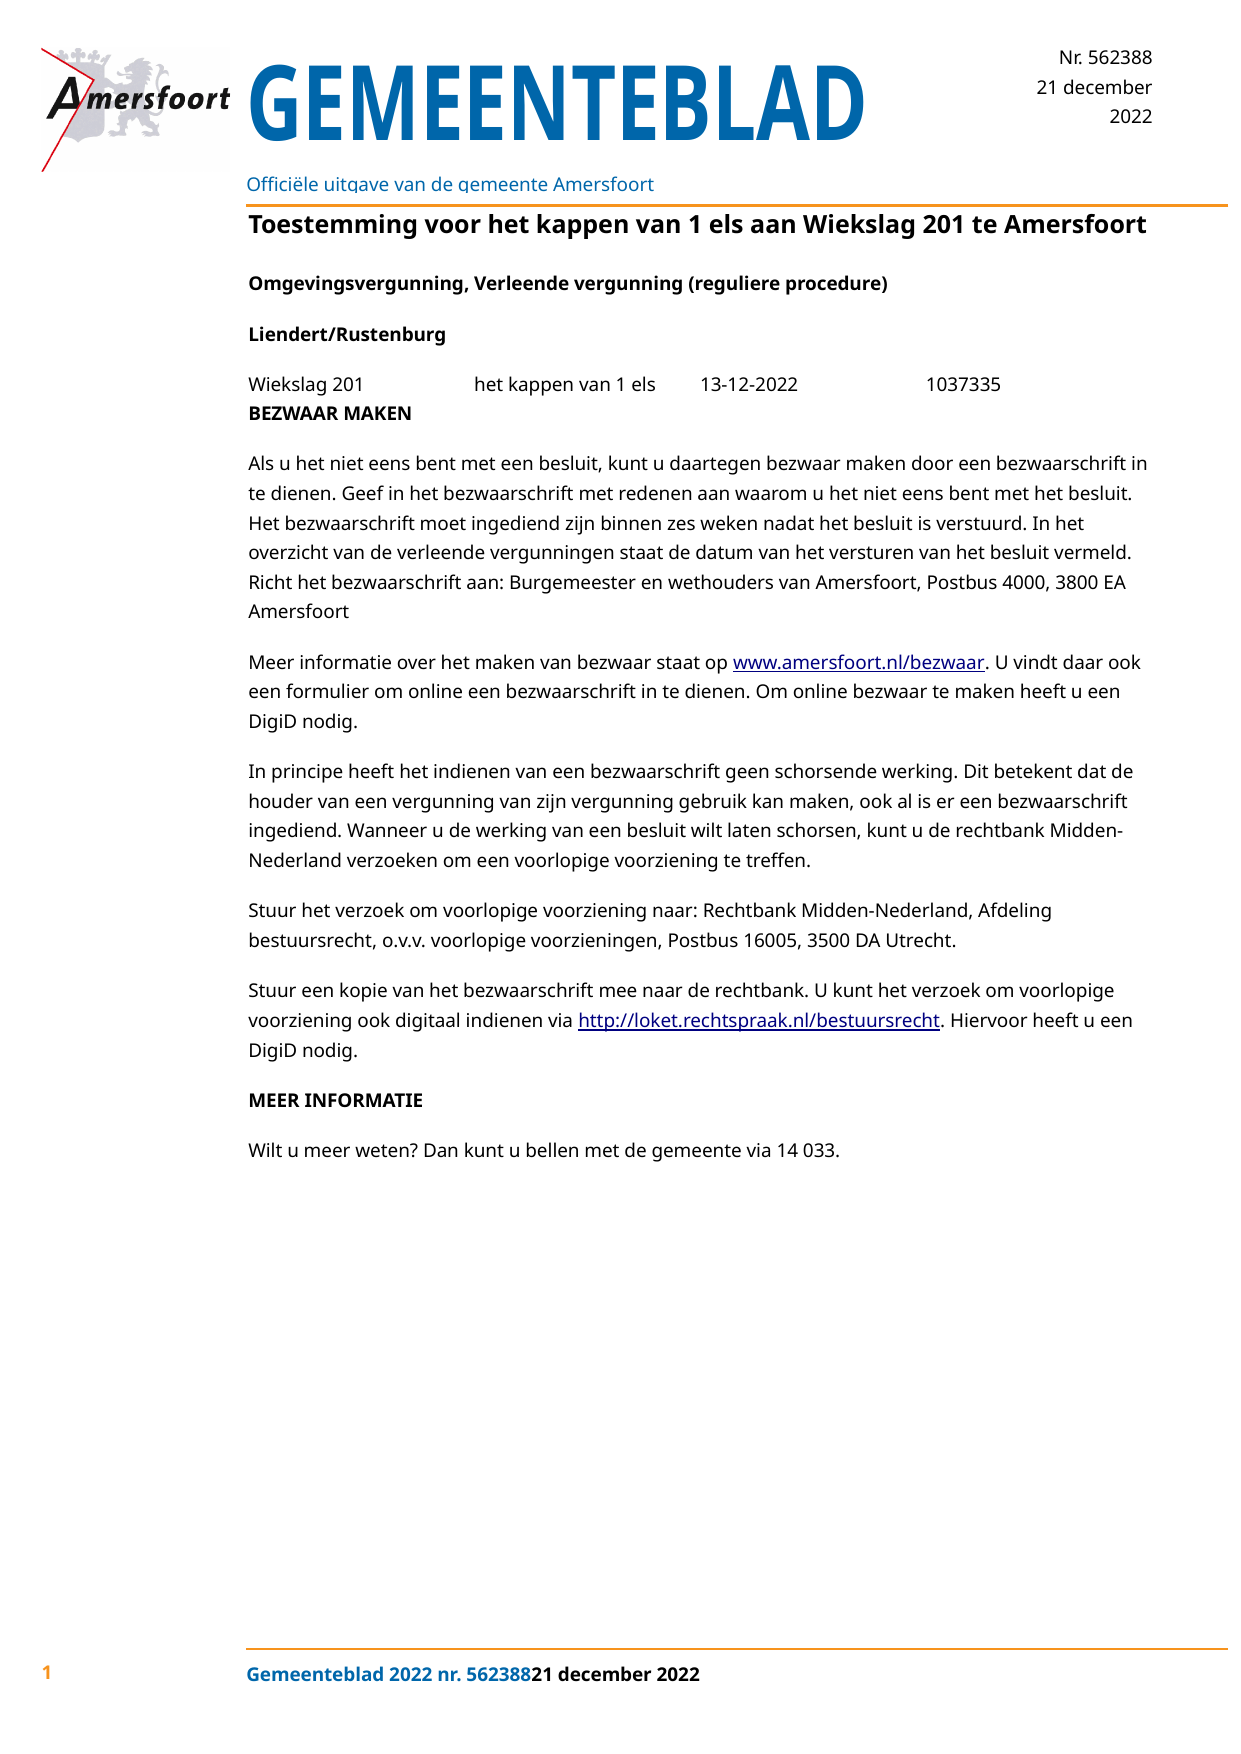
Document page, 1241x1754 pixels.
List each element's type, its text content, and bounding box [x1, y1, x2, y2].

text Toestemming voor het kappen van 1 els aan Wiekslag 201 te Amersfoort [248, 207, 1152, 241]
text Wilt u meer weten? Dan kunt u bellen met de gemeente via 14 033. [248, 1138, 1152, 1163]
text Stuur het verzoek om voorlopige voorziening naar: Rechtbank Midden-Nederland, Afdeling bestuursrecht, o.v.v. voorlopige voorzieningen, Postbus 16005, 3500 DA Utrecht. [248, 898, 1152, 953]
text Stuur een kopie van het bezwaarschrift mee naar de rechtbank. U kunt het verzoek om voorlopige voorziening ook digitaal indienen via http://loket.rechtspraak.nl/bestuursrecht. Hiervoor heeft u een DigiD nodig. [248, 978, 1152, 1063]
table_header Wiekslag 201 [248, 371, 474, 397]
text BEZWAAR MAKEN [248, 400, 1152, 426]
text Meer informatie over het maken van bezwaar staat op www.amersfoort.nl/bezwaar. U vindt daar ook een formulier om online een bezwaarschrift in te dienen. Om online bezwaar te maken heeft u een DigiD nodig. [248, 649, 1152, 734]
text In principe heeft het indienen van een bezwaarschrift geen schorsende werking. Dit betekent dat de houder van een vergunning van zijn vergunning gebruik kan maken, ook al is er een bezwaarschrift ingediend. Wanneer u de werking van een besluit wilt laten schorsen, kunt u de rechtbank Midden-Nederland verzoeken om een voorlopige voorziening te treffen. [248, 758, 1152, 873]
table_header 13-12-2022 [700, 371, 926, 397]
text Omgevingsvergunning, Verleende vergunning (reguliere procedure) [248, 270, 1152, 296]
table_header 1037335 [926, 371, 1152, 397]
text MEER INFORMATIE [248, 1087, 1152, 1113]
text Als u het niet eens bent met een besluit, kunt u daartegen bezwaar maken door een bezwaarschrift in te dienen. Geef in het bezwaarschrift met redenen aan waarom u het niet eens bent met het besluit. Het bezwaarschrift moet ingediend zijn binnen zes weken nadat het besluit is verstuurd. In het overzicht van de verleende vergunningen staat de datum van het versturen van het besluit vermeld. Richt het bezwaarschrift aan: Burgemeester en wethouders van Amersfoort, Postbus 4000, 3800 EA Amersfoort [248, 451, 1152, 624]
text Liendert/Rustenburg [248, 321, 1152, 346]
table_header het kappen van 1 els [474, 371, 700, 397]
picture [41, 47, 231, 172]
